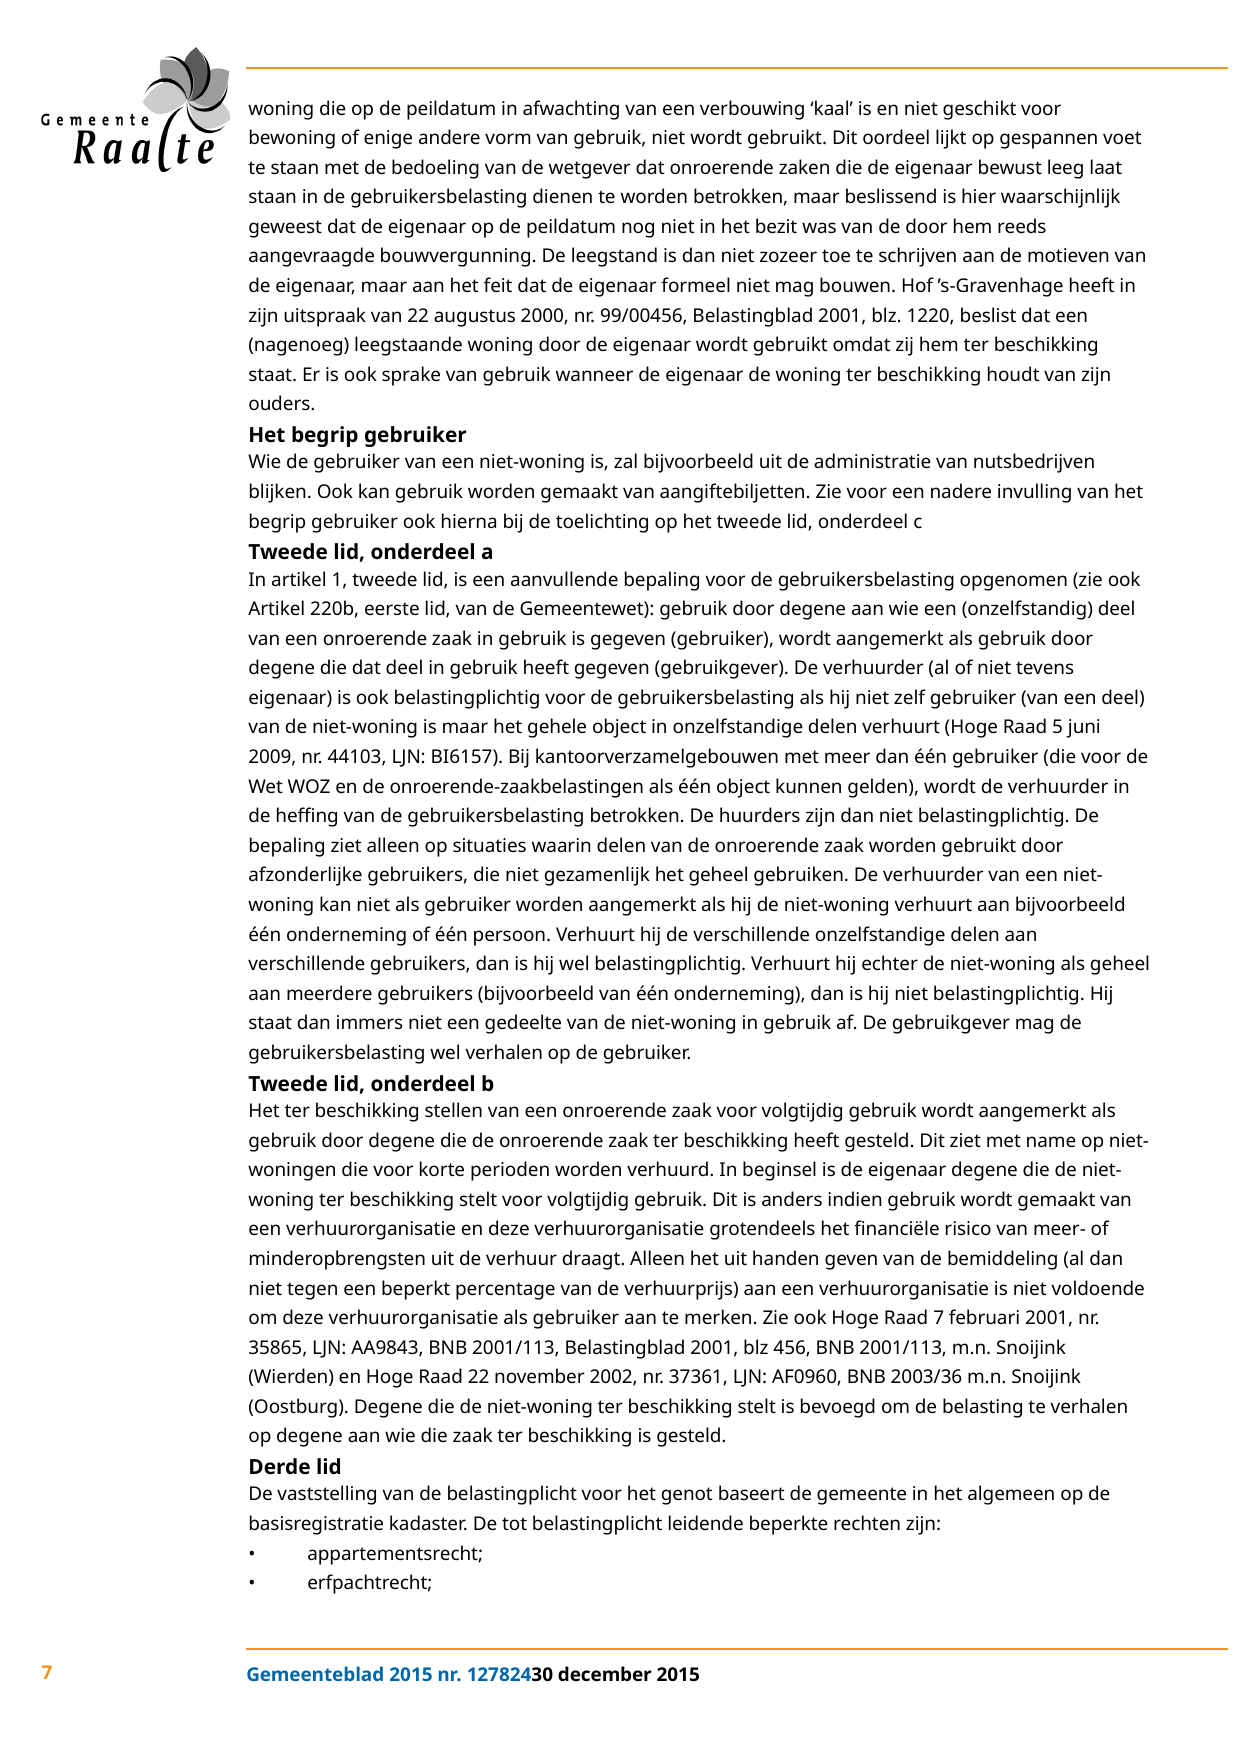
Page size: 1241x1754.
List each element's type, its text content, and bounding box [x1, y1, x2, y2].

text Tweede lid, onderdeel b [248, 1069, 1152, 1097]
text woning die op de peildatum in afwachting van een verbouwing ‘kaal’ is en niet geschikt voor bewoning of enige andere vorm van gebruik, niet wordt gebruikt. Dit oordeel lijkt op gespannen voet te staan met de bedoeling van de wetgever dat onroerende zaken die de eigenaar bewust leeg laat staan in de gebruikersbelasting dienen te worden betrokken, maar beslissend is hier waarschijnlijk geweest dat de eigenaar op de peildatum nog niet in het bezit was van de door hem reeds aangevraagde bouwvergunning. De leegstand is dan niet zozeer toe te schrijven aan de motieven van de eigenaar, maar aan het feit dat de eigenaar formeel niet mag bouwen. Hof ’s-Gravenhage heeft in zijn uitspraak van 22 augustus 2000, nr. 99/00456, Belastingblad 2001, blz. 1220, beslist dat een (nagenoeg) leegstaande woning door de eigenaar wordt gebruikt omdat zij hem ter beschikking staat. Er is ook sprake van gebruik wanneer de eigenaar de woning ter beschikking houdt van zijn ouders. [248, 95, 1152, 416]
text Het ter beschikking stellen van een onroerende zaak voor volgtijdig gebruik wordt aangemerkt als gebruik door degene die de onroerende zaak ter beschikking heeft gesteld. Dit ziet met name op niet-woningen die voor korte perioden worden verhuurd. In beginsel is de eigenaar degene die de niet-woning ter beschikking stelt voor volgtijdig gebruik. Dit is anders indien gebruik wordt gemaakt van een verhuurorganisatie en deze verhuurorganisatie grotendeels het financiële risico van meer- of minderopbrengsten uit de verhuur draagt. Alleen het uit handen geven van de bemiddeling (al dan niet tegen een beperkt percentage van de verhuurprijs) aan een verhuurorganisatie is niet voldoende om deze verhuurorganisatie als gebruiker aan te merken. Zie ook Hoge Raad 7 februari 2001, nr. 35865, LJN: AA9843, BNB 2001/113, Belastingblad 2001, blz 456, BNB 2001/113, m.n. Snoijink (Wierden) en Hoge Raad 22 november 2002, nr. 37361, LJN: AF0960, BNB 2003/36 m.n. Snoijink (Oostburg). Degene die de niet-woning ter beschikking stelt is bevoegd om de belasting te verhalen op degene aan wie die zaak ter beschikking is gesteld. [248, 1097, 1152, 1448]
list appartementsrecht; [248, 1540, 1152, 1566]
text Het begrip gebruiker [248, 420, 1152, 449]
text Wie de gebruiker van een niet-woning is, zal bijvoorbeeld uit de administratie van nutsbedrijven blijken. Ook kan gebruik worden gemaakt van aangiftebiljetten. Zie voor een nadere invulling van het begrip gebruiker ook hierna bij de toelichting op het tweede lid, onderdeel c [248, 449, 1152, 533]
text Derde lid [248, 1452, 1152, 1481]
picture [41, 47, 231, 172]
text In artikel 1, tweede lid, is een aanvullende bepaling voor de gebruikersbelasting opgenomen (zie ook Artikel 220b, eerste lid, van de Gemeentewet): gebruik door degene aan wie een (onzelfstandig) deel van een onroerende zaak in gebruik is gegeven (gebruiker), wordt aangemerkt als gebruik door degene die dat deel in gebruik heeft gegeven (gebruikgever). De verhuurder (al of niet tevens eigenaar) is ook belastingplichtig voor de gebruikersbelasting als hij niet zelf gebruiker (van een deel) van de niet-woning is maar het gehele object in onzelfstandige delen verhuurt (Hoge Raad 5 juni 2009, nr. 44103, LJN: BI6157). Bij kantoorverzamelgebouwen met meer dan één gebruiker (die voor de Wet WOZ en de onroerende-zaakbelastingen als één object kunnen gelden), wordt de verhuurder in de heffing van de gebruikersbelasting betrokken. De huurders zijn dan niet belastingplichtig. De bepaling ziet alleen op situaties waarin delen van de onroerende zaak worden gebruikt door afzonderlijke gebruikers, die niet gezamenlijk het geheel gebruiken. De verhuurder van een niet-woning kan niet als gebruiker worden aangemerkt als hij de niet-woning verhuurt aan bijvoorbeeld één onderneming of één persoon. Verhuurt hij de verschillende onzelfstandige delen aan verschillende gebruikers, dan is hij wel belastingplichtig. Verhuurt hij echter de niet-woning als geheel aan meerdere gebruikers (bijvoorbeeld van één onderneming), dan is hij niet belastingplichtig. Hij staat dan immers niet een gedeelte van de niet-woning in gebruik af. De gebruikgever mag de gebruikersbelasting wel verhalen op de gebruiker. [248, 566, 1152, 1065]
text Tweede lid, onderdeel a [248, 537, 1152, 566]
text De vaststelling van de belastingplicht voor het genot baseert de gemeente in het algemeen op de basisregistratie kadaster. De tot belastingplicht leidende beperkte rechten zijn: [248, 1481, 1152, 1536]
list erfpachtrecht; [248, 1569, 1152, 1595]
